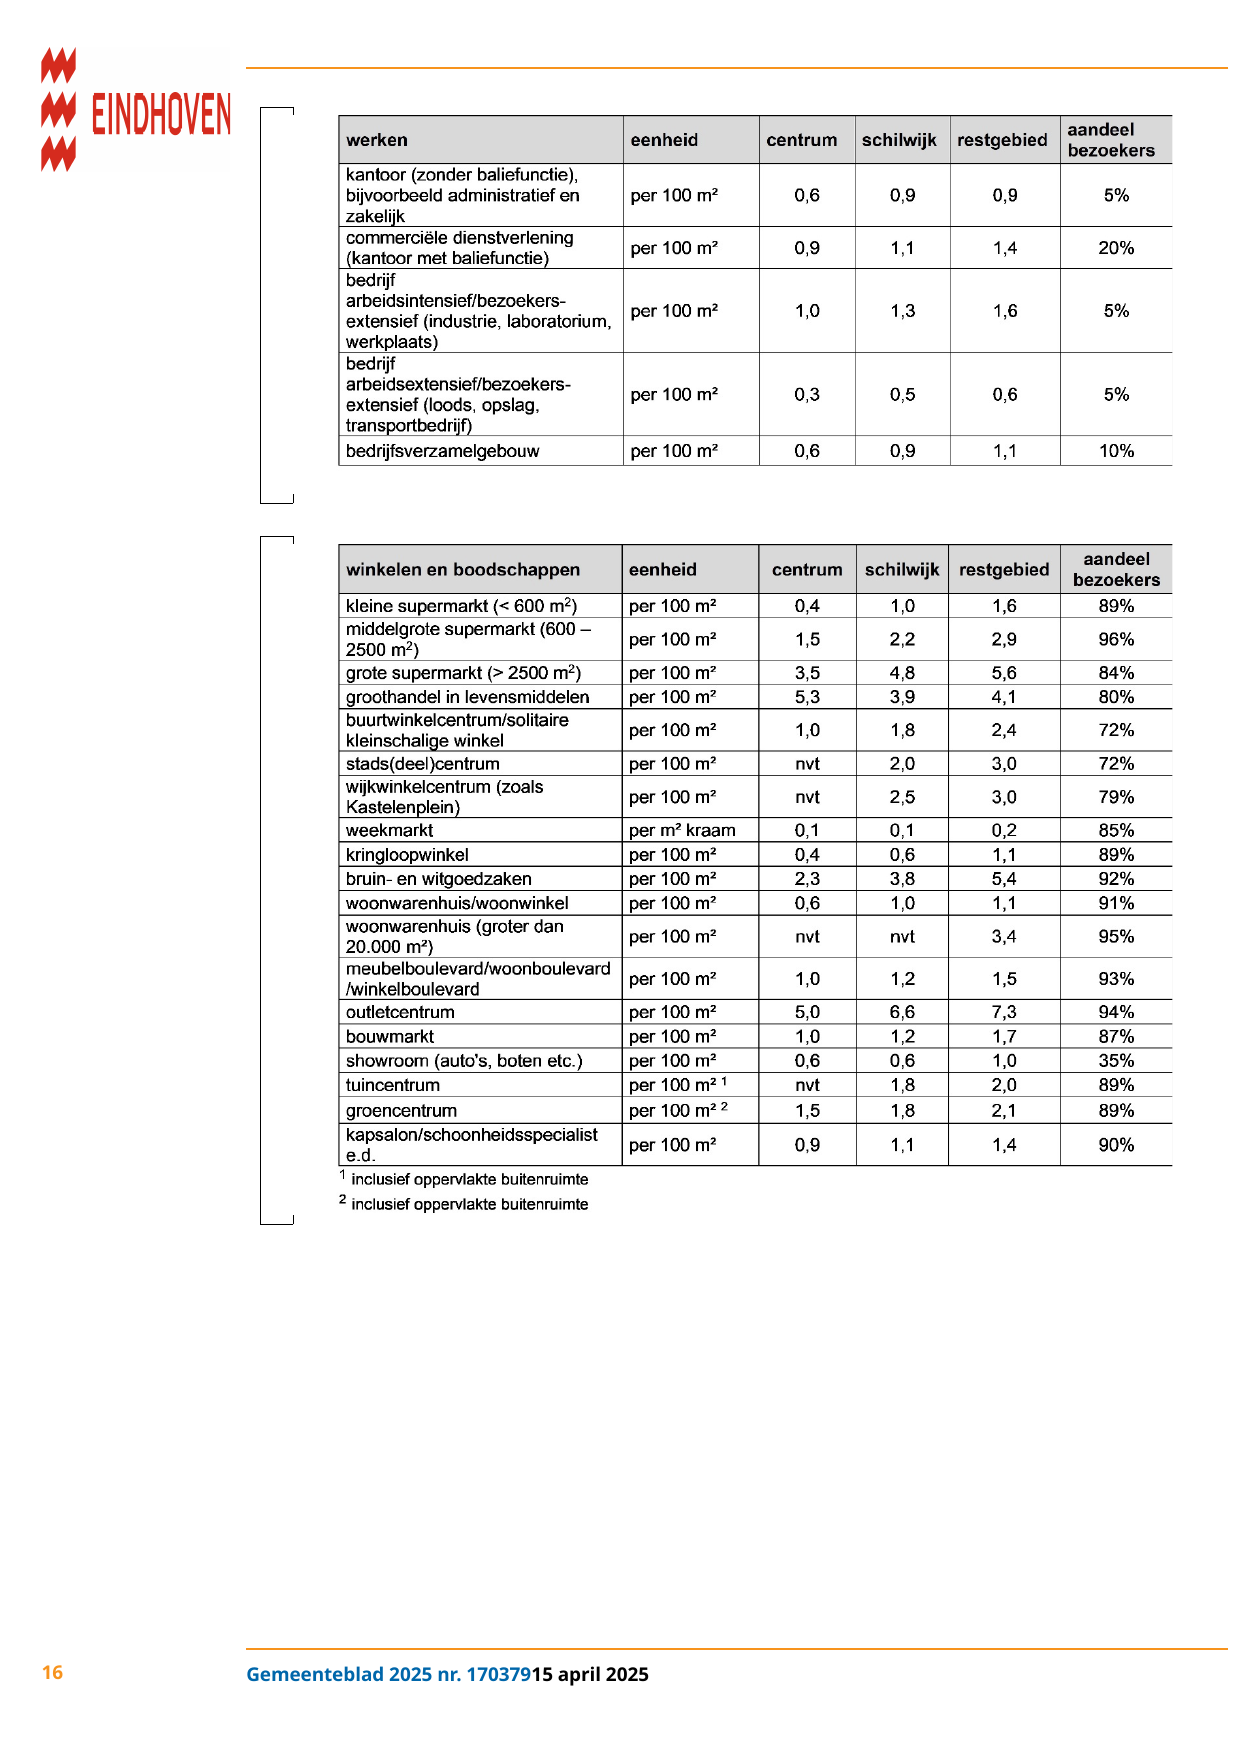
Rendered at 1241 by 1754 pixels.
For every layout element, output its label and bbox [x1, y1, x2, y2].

picture [268, 544, 1173, 1215]
picture [41, 47, 231, 172]
picture [268, 115, 1173, 494]
